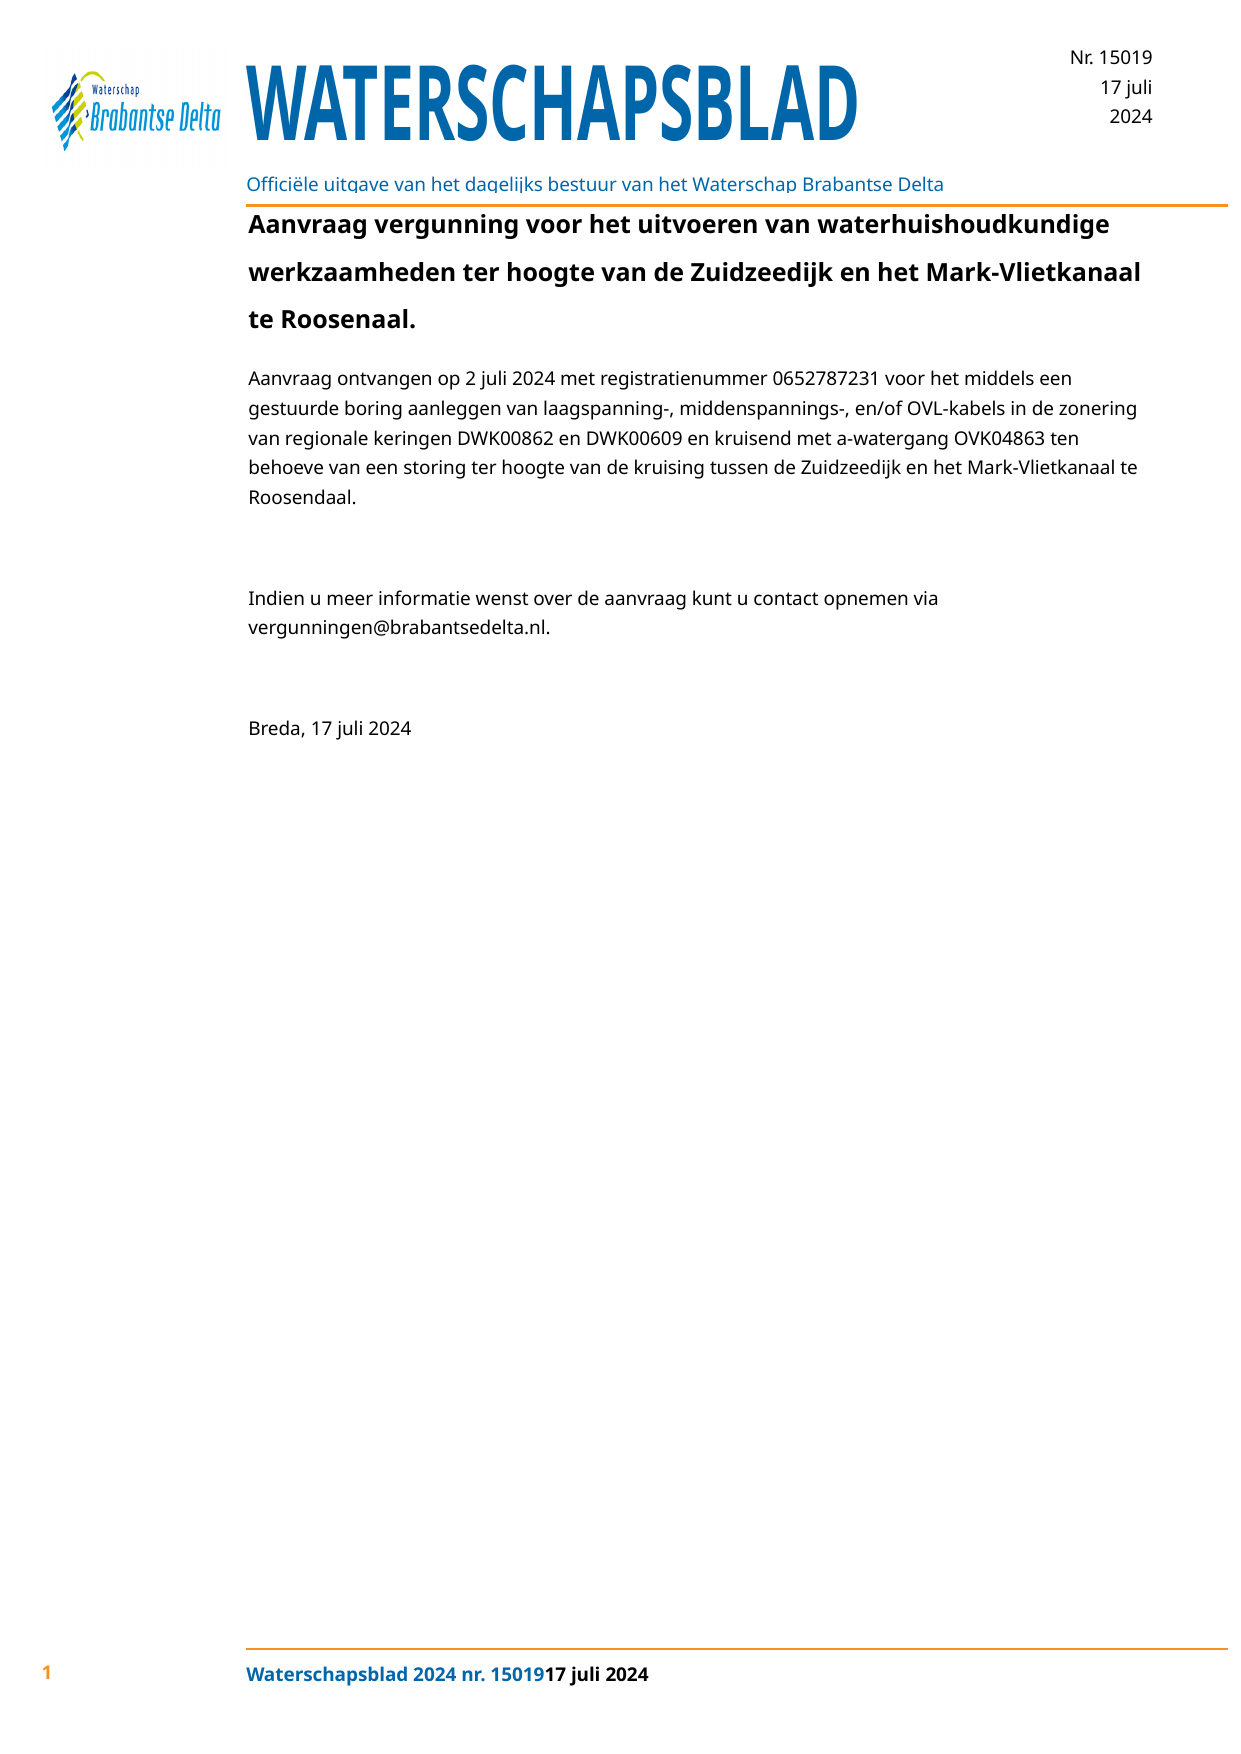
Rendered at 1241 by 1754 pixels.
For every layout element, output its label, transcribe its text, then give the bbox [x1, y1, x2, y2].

text Indien u meer informatie wenst over de aanvraag kunt u contact opnemen via vergunningen@brabantsedelta.nl. [248, 585, 1152, 640]
text Aanvraag vergunning voor het uitvoeren van waterhuishoudkundige werkzaamheden ter hoogte van de Zuidzeedijk en het Mark-Vlietkanaal te Roosenaal. [248, 207, 1152, 336]
picture [41, 47, 231, 172]
text Breda, 17 juli 2024 [248, 715, 1152, 741]
text Aanvraag ontvangen op 2 juli 2024 met registratienummer 0652787231 voor het middels een gestuurde boring aanleggen van laagspanning-, middenspannings-, en/of OVL-kabels in de zonering van regionale keringen DWK00862 en DWK00609 en kruisend met a-watergang OVK04863 ten behoeve van een storing ter hoogte van de kruising tussen de Zuidzeedijk en het Mark-Vlietkanaal te Roosendaal. [248, 366, 1152, 509]
